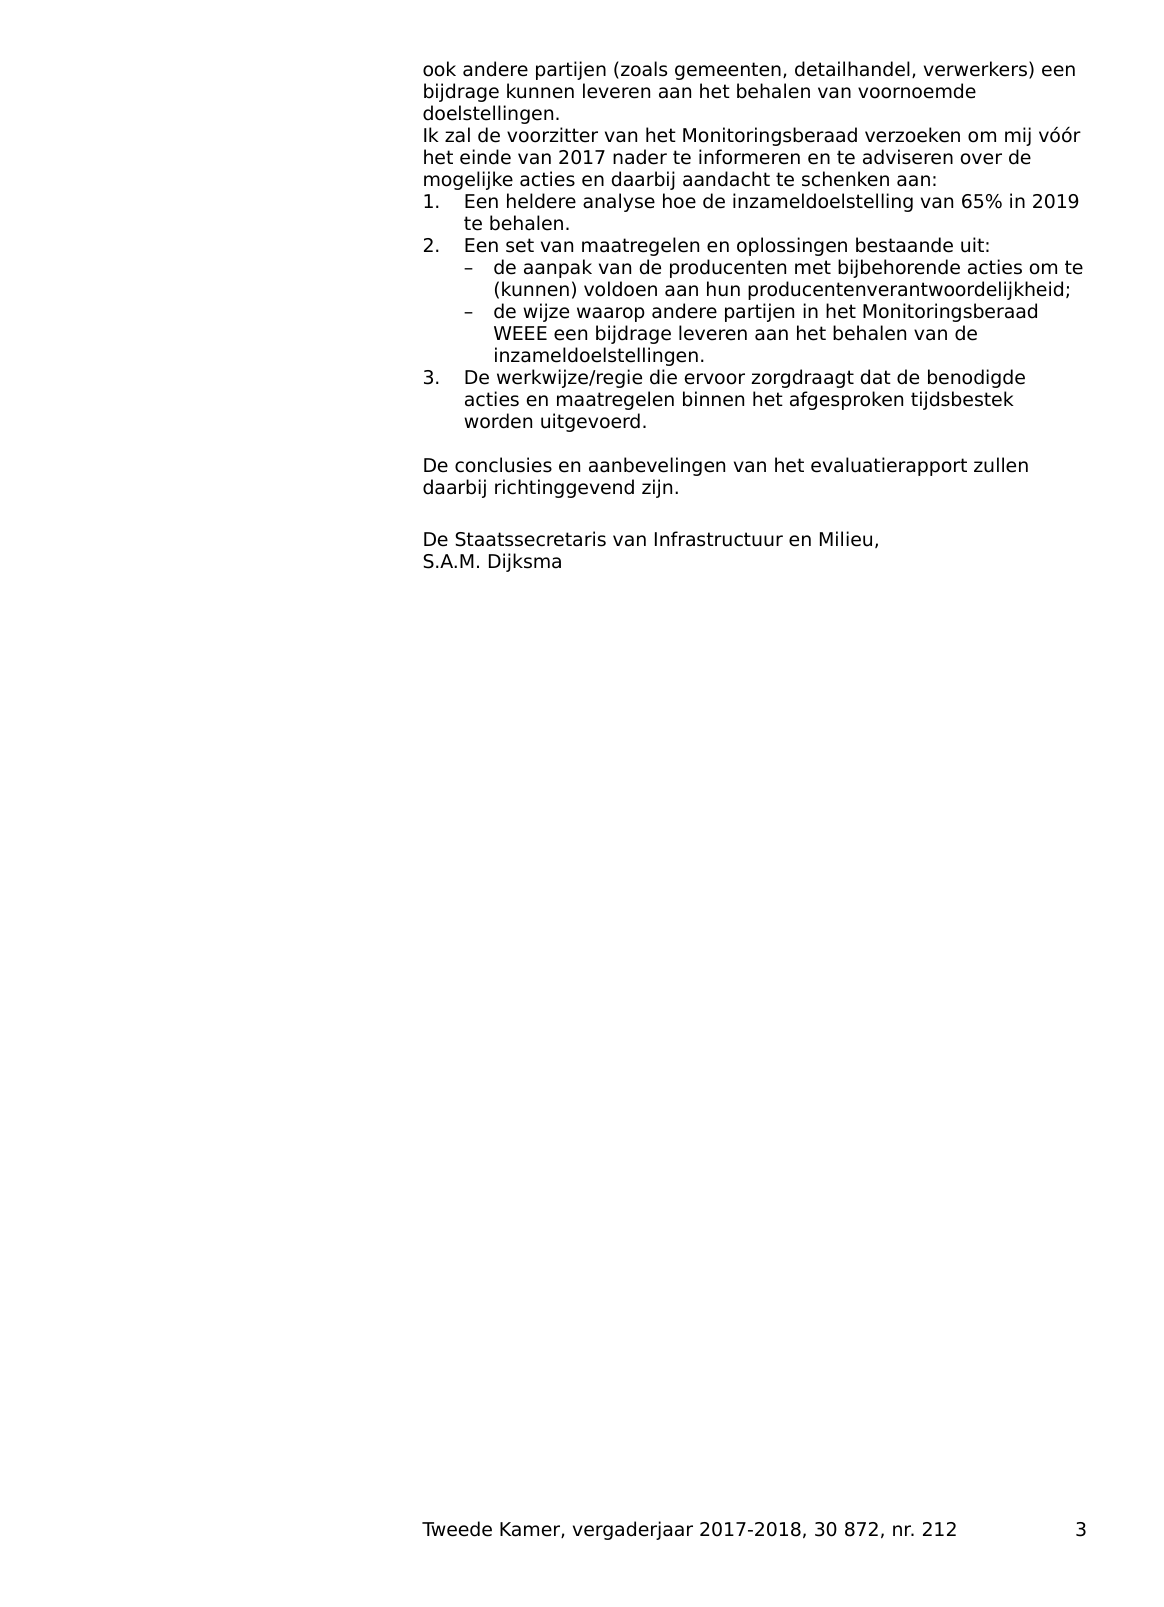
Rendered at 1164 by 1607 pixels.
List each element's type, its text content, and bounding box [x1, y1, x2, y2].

text – de wijze waarop andere partijen in het Monitoringsberaad WEEE een bijdrage leveren aan het behalen van de inzameldoelstellingen. [464, 301, 1087, 367]
text 1. Een heldere analyse hoe de inzameldoelstelling van 65% in 2019 te behalen. [422, 191, 1087, 235]
text De Staatssecretaris van Infrastructuur en Milieu, S.A.M. Dijksma [422, 529, 1087, 573]
text 2. Een set van maatregelen en oplossingen bestaande uit: [422, 235, 1087, 257]
text 3. De werkwijze/regie die ervoor zorgdraagt dat de benodigde acties en maatregelen binnen het afgesproken tijdsbestek worden uitgevoerd. [422, 367, 1087, 433]
text – de aanpak van de producenten met bijbehorende acties om te (kunnen) voldoen aan hun producentenverantwoordelijkheid; [464, 257, 1087, 301]
text De conclusies en aanbevelingen van het evaluatierapport zullen daarbij richtinggevend zijn. [422, 455, 1087, 499]
text Ik zal de voorzitter van het Monitoringsberaad verzoeken om mij vóór het einde van 2017 nader te informeren en te adviseren over de mogelijke acties en daarbij aandacht te schenken aan: [422, 125, 1087, 191]
text ook andere partijen (zoals gemeenten, detailhandel, verwerkers) een bijdrage kunnen leveren aan het behalen van voornoemde doelstellingen. [422, 59, 1087, 125]
